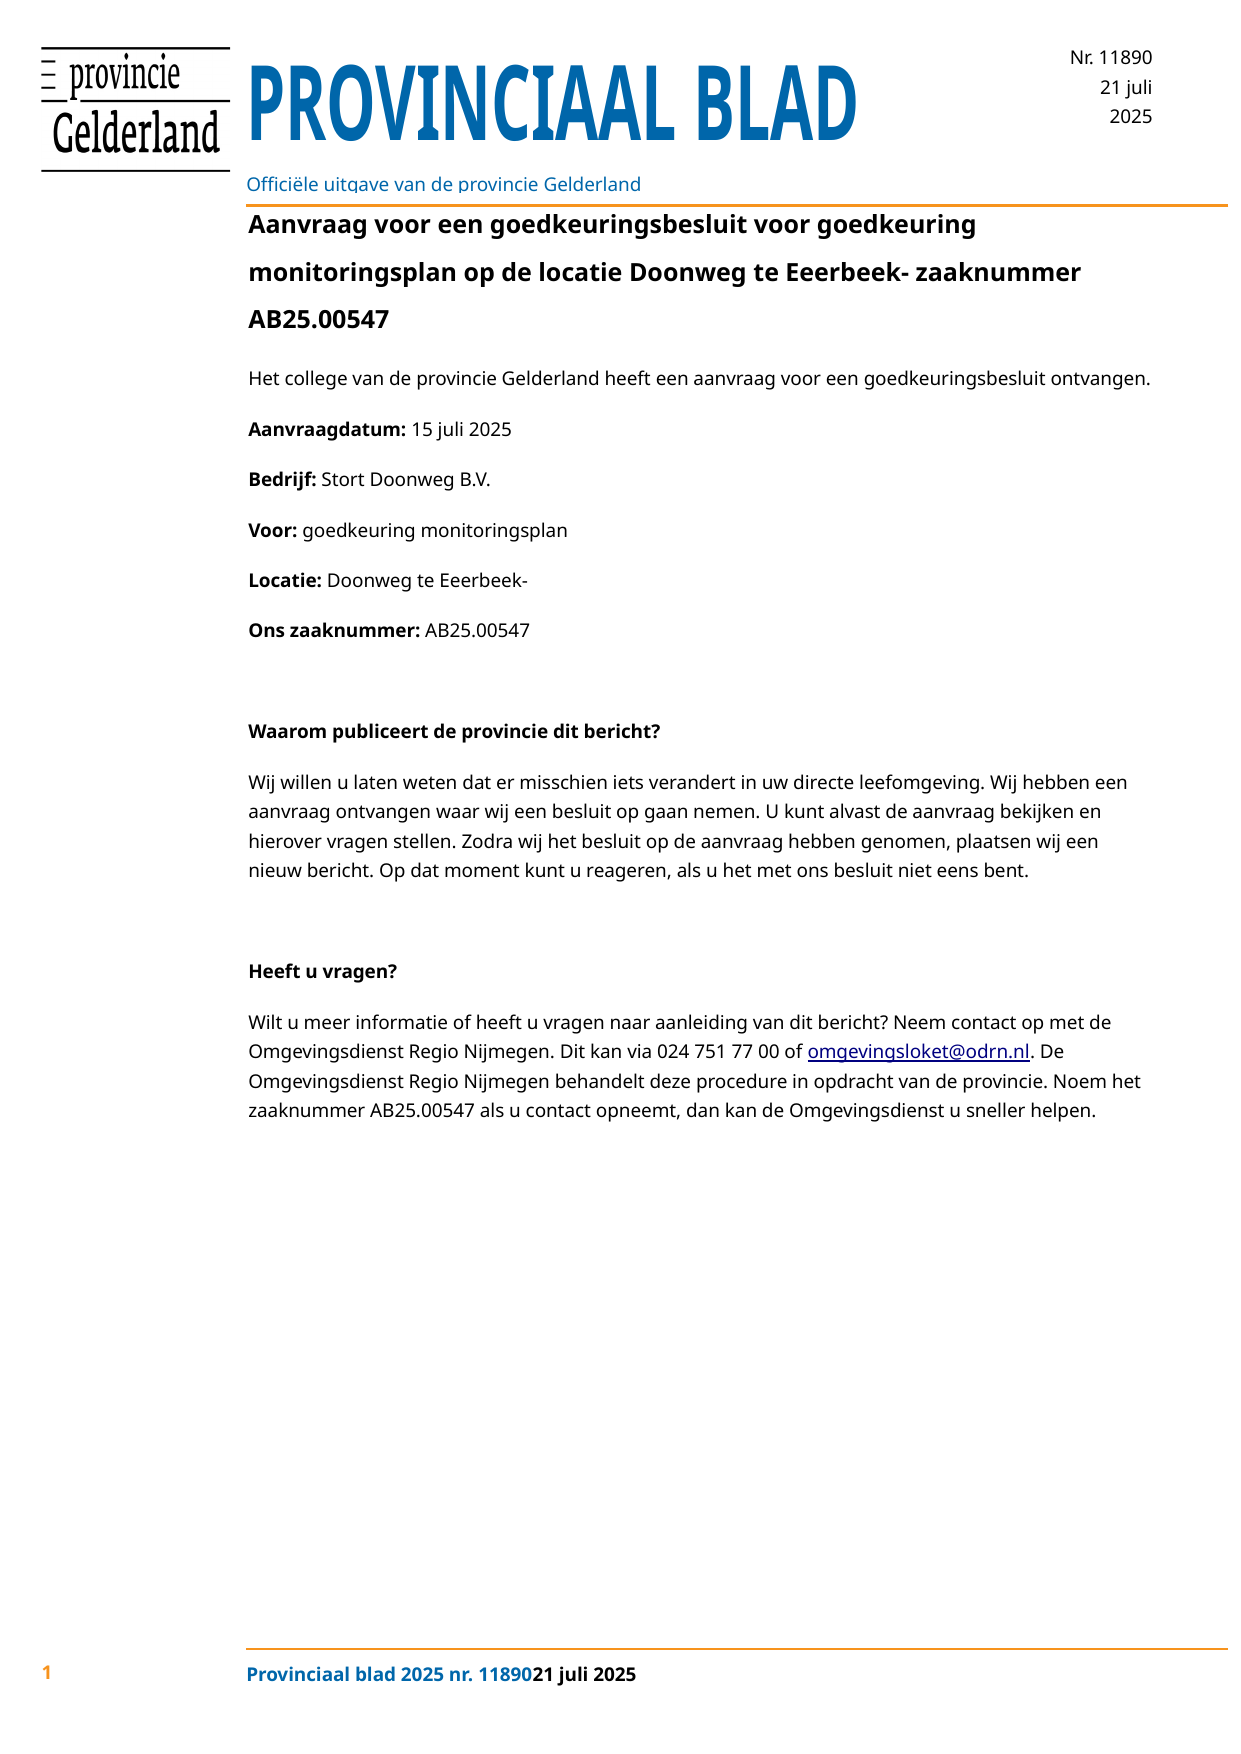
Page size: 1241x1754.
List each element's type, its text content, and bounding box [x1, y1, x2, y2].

text Aanvraag voor een goedkeuringsbesluit voor goedkeuring monitoringsplan op de locatie Doonweg te Eeerbeek- zaaknummer AB25.00547 [248, 207, 1152, 336]
text Waarom publiceert de provincie dit bericht? [248, 718, 1152, 744]
text Locatie: Doonweg te Eeerbeek- [248, 567, 1152, 593]
text Aanvraagdatum: 15 juli 2025 [248, 416, 1152, 442]
text Wij willen u laten weten dat er misschien iets verandert in uw directe leefomgeving. Wij hebben een aanvraag ontvangen waar wij een besluit op gaan nemen. U kunt alvast de aanvraag bekijken en hierover vragen stellen. Zodra wij het besluit op de aanvraag hebben genomen, plaatsen wij een nieuw bericht. Op dat moment kunt u reageren, als u het met ons besluit niet eens bent. [248, 769, 1152, 883]
picture [41, 47, 231, 172]
text Bedrijf: Stort Doonweg B.V. [248, 466, 1152, 492]
text Wilt u meer informatie of heeft u vragen naar aanleiding van dit bericht? Neem contact op met de Omgevingsdienst Regio Nijmegen. Dit kan via 024 751 77 00 of omgevingsloket@odrn.nl. De Omgevingsdienst Regio Nijmegen behandelt deze procedure in opdracht van de provincie. Noem het zaaknummer AB25.00547 als u contact opneemt, dan kan de Omgevingsdienst u sneller helpen. [248, 1009, 1152, 1123]
text Het college van de provincie Gelderland heeft een aanvraag voor een goedkeuringsbesluit ontvangen. [248, 366, 1152, 391]
text Voor: goedkeuring monitoringsplan [248, 517, 1152, 542]
text Heeft u vragen? [248, 958, 1152, 984]
text Ons zaaknummer: AB25.00547 [248, 618, 1152, 643]
